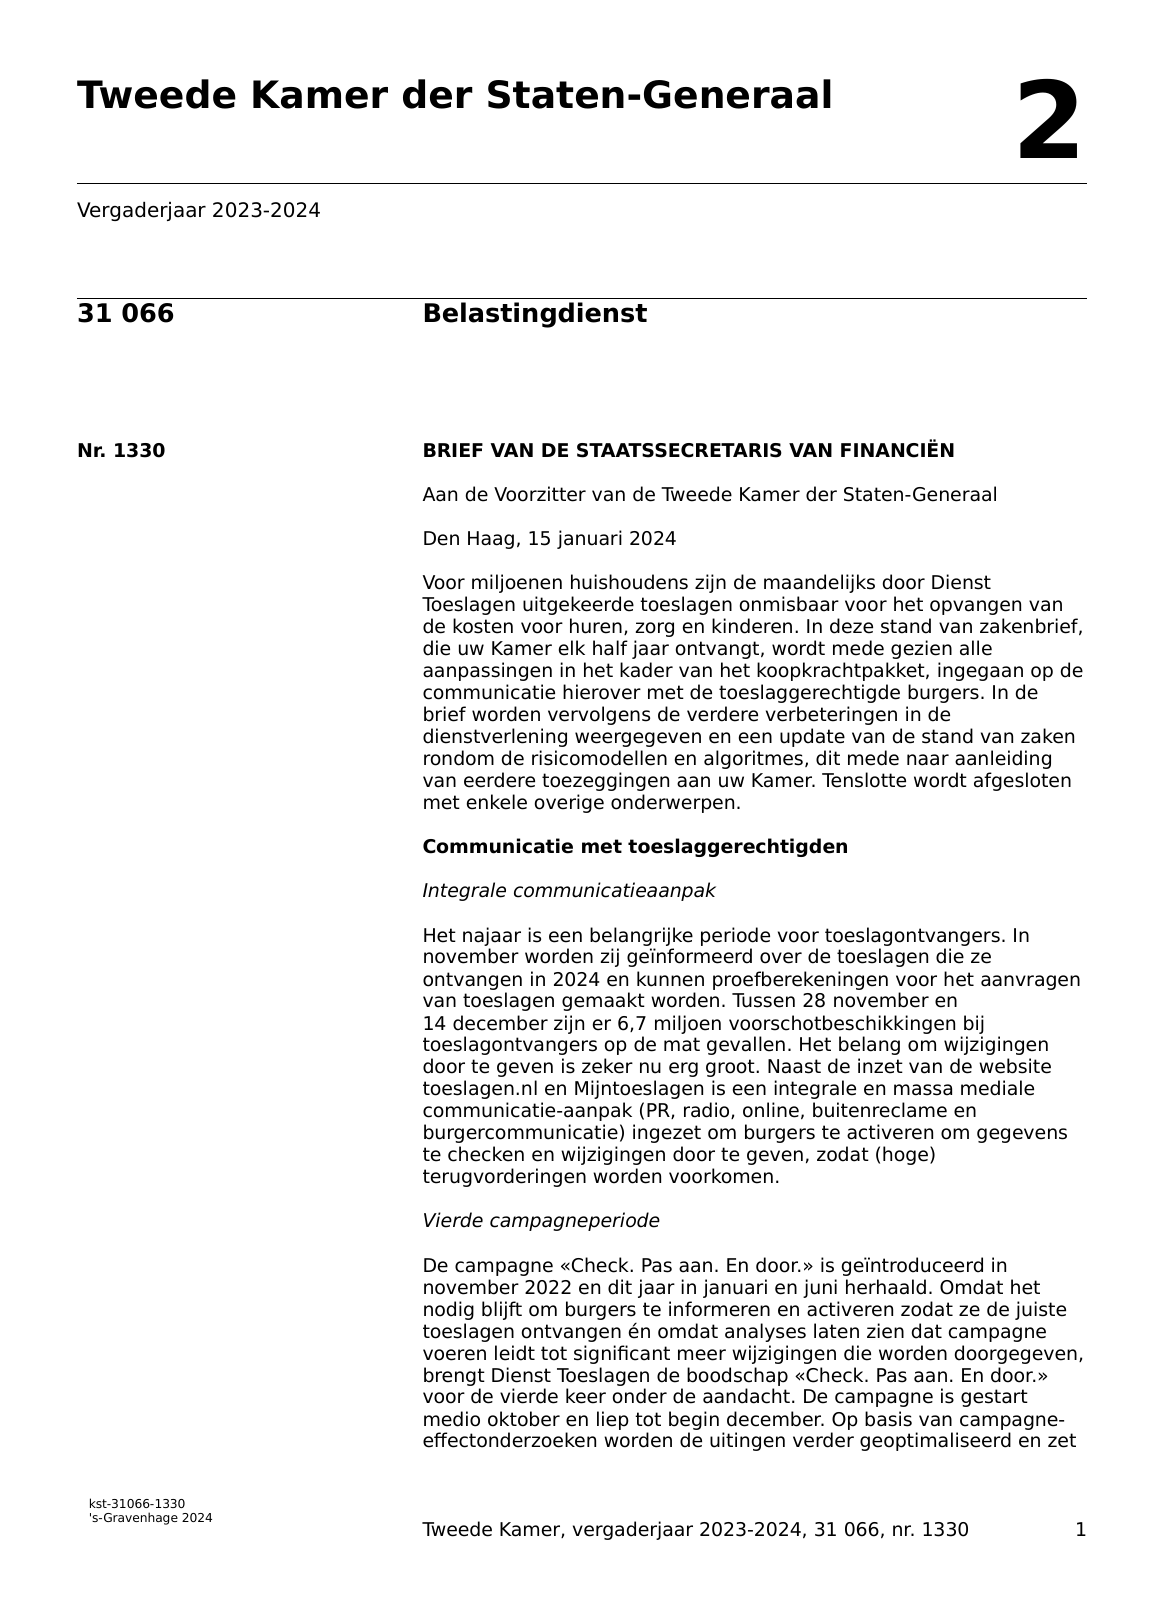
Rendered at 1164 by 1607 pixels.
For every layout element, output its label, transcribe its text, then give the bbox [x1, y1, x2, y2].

subtitle Integrale communicatieaanpak [422, 880, 1087, 902]
text Het najaar is een belangrijke periode voor toeslagontvangers. In november worden zij geïnformeerd over de toeslagen die ze ontvangen in 2024 en kunnen proefberekeningen voor het aanvragen van toeslagen gemaakt worden. Tussen 28 november en 14 december zijn er 6,7 miljoen voorschotbeschikkingen bij toeslagontvangers op de mat gevallen. Het belang om wijzigingen door te geven is zeker nu erg groot. Naast de inzet van de website toeslagen.nl en Mijntoeslagen is een integrale en massa mediale communicatie-aanpak (PR, radio, online, buitenreclame en burgercommunicatie) ingezet om burgers te activeren om gegevens te checken en wijzigingen door te geven, zodat (hoge) terugvorderingen worden voorkomen. [422, 924, 1087, 1188]
table_cell Vergaderjaar 2023-2024 [77, 184, 1087, 298]
subtitle Communicatie met toeslaggerechtigden [422, 836, 1087, 858]
subtitle Vierde campagneperiode [422, 1210, 1087, 1232]
table_header Tweede Kamer der Staten-Generaal [77, 59, 886, 183]
subtitle Nr. 1330 BRIEF VAN DE STAATSSECRETARIS VAN FINANCIËN [77, 440, 1087, 462]
text Voor miljoenen huishoudens zijn de maandelijks door Dienst Toeslagen uitgekeerde toeslagen onmisbaar voor het opvangen van de kosten voor huren, zorg en kinderen. In deze stand van zakenbrief, die uw Kamer elk half jaar ontvangt, wordt mede gezien alle aanpassingen in het kader van het koopkrachtpakket, ingegaan op de communicatie hierover met de toeslaggerechtigde burgers. In de brief worden vervolgens de verdere verbeteringen in de dienstverlening weergegeven en een update van de stand van zaken rondom de risicomodellen en algoritmes, dit mede naar aanleiding van eerdere toezeggingen aan uw Kamer. Tenslotte wordt afgesloten met enkele overige onderwerpen. [422, 572, 1087, 814]
text De campagne «Check. Pas aan. En door.» is geïntroduceerd in november 2022 en dit jaar in januari en juni herhaald. Omdat het nodig blijft om burgers te informeren en activeren zodat ze de juiste toeslagen ontvangen én omdat analyses laten zien dat campagne voeren leidt tot significant meer wijzigingen die worden doorgegeven, brengt Dienst Toeslagen de boodschap «Check. Pas aan. En door.» voor de vierde keer onder de aandacht. De campagne is gestart medio oktober en liep tot begin december. Op basis van campagne-effectonderzoeken worden de uitingen verder geoptimaliseerd en zet [422, 1254, 1087, 1452]
text kst-31066-1330 [88, 1497, 323, 1511]
text 's-Gravenhage 2024 [88, 1511, 323, 1525]
table_header 2 [886, 59, 1087, 183]
text Aan de Voorzitter van de Tweede Kamer der Staten-Generaal [422, 484, 1087, 506]
subtitle 31 066 Belastingdienst [77, 299, 1087, 329]
text Den Haag, 15 januari 2024 [422, 528, 1087, 550]
